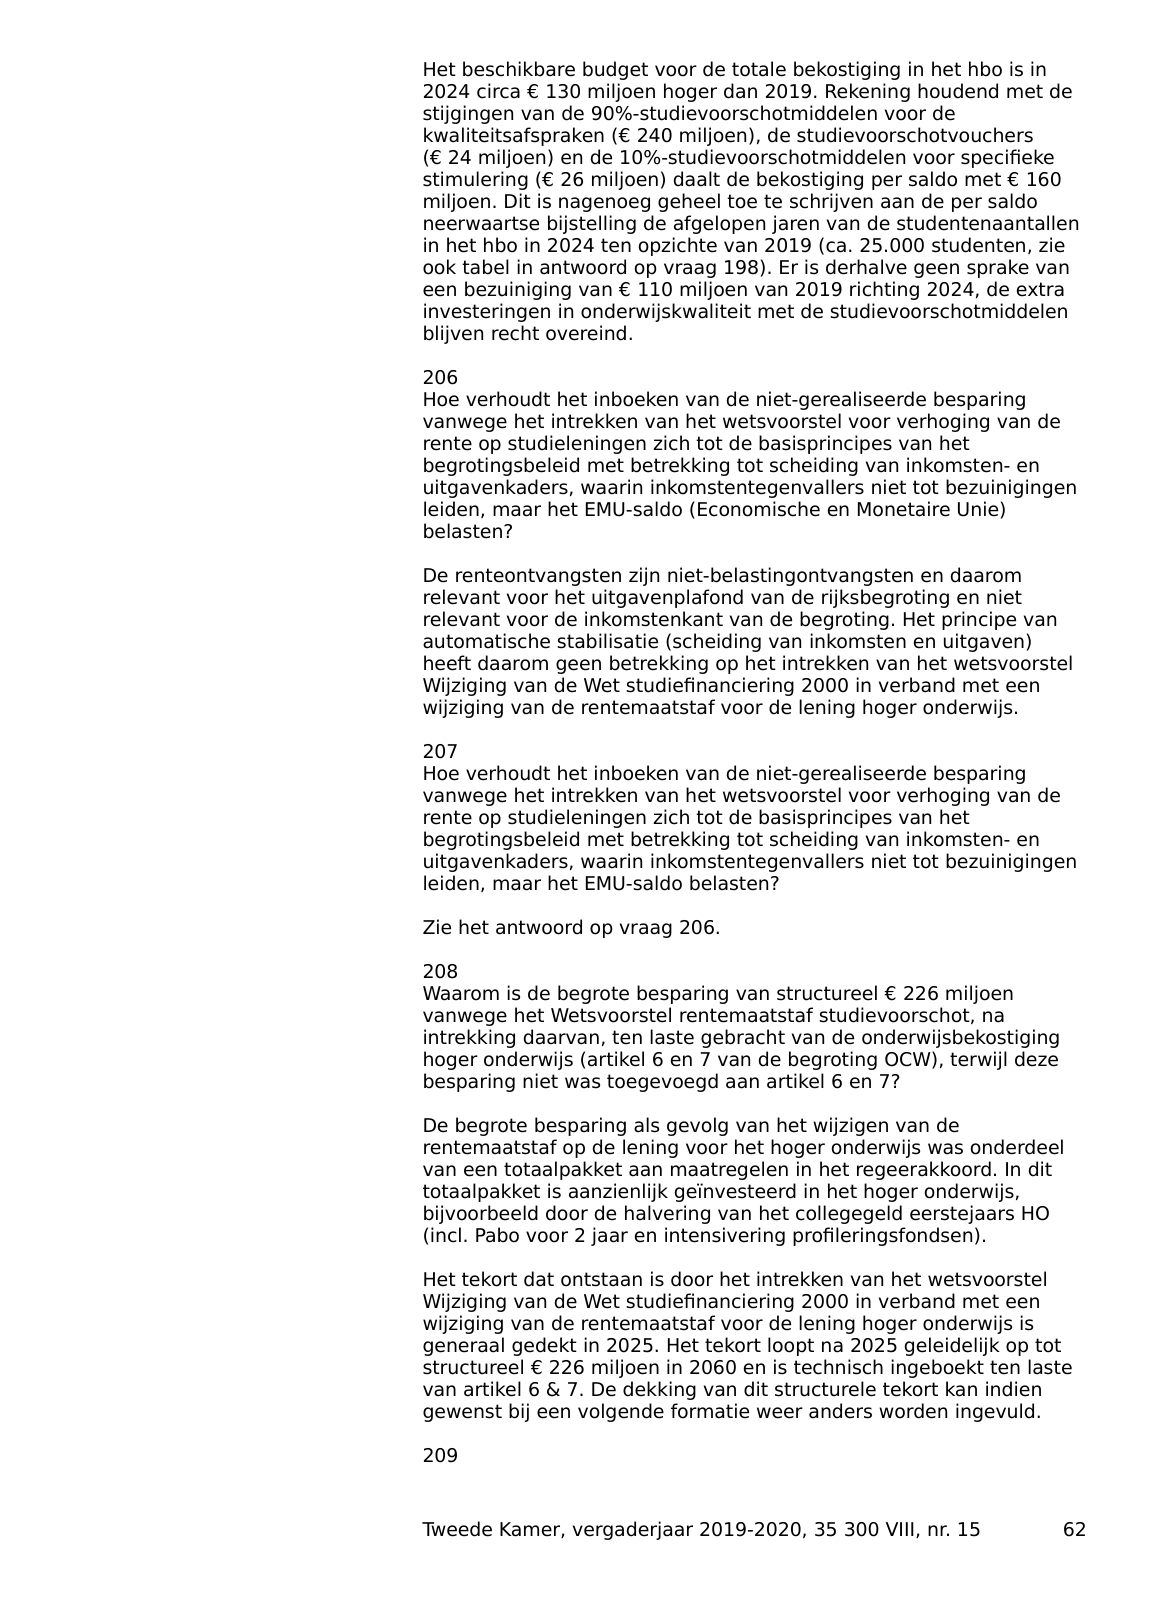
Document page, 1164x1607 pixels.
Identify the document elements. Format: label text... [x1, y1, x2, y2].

text Het tekort dat ontstaan is door het intrekken van het wetsvoorstel Wijziging van de Wet studiefinanciering 2000 in verband met een wijziging van de rentemaatstaf voor de lening hoger onderwijs is generaal gedekt in 2025. Het tekort loopt na 2025 geleidelijk op tot structureel € 226 miljoen in 2060 en is technisch ingeboekt ten laste van artikel 6 & 7. De dekking van dit structurele tekort kan indien gewenst bij een volgende formatie weer anders worden ingevuld. [422, 1269, 1087, 1423]
text Hoe verhoudt het inboeken van de niet-gerealiseerde besparing vanwege het intrekken van het wetsvoorstel voor verhoging van de rente op studieleningen zich tot de basisprincipes van het begrotingsbeleid met betrekking tot scheiding van inkomsten- en uitgavenkaders, waarin inkomstentegenvallers niet tot bezuinigingen leiden, maar het EMU-saldo (Economische en Monetaire Unie) belasten? [422, 389, 1087, 543]
text 206 [422, 367, 1087, 389]
text 208 [422, 961, 1087, 983]
text De begrote besparing als gevolg van het wijzigen van de rentemaatstaf op de lening voor het hoger onderwijs was onderdeel van een totaalpakket aan maatregelen in het regeerakkoord. In dit totaalpakket is aanzienlijk geïnvesteerd in het hoger onderwijs, bijvoorbeeld door de halvering van het collegegeld eerstejaars HO (incl. Pabo voor 2 jaar en intensivering profileringsfondsen). [422, 1115, 1087, 1247]
text 209 [422, 1445, 1087, 1467]
text De renteontvangsten zijn niet-belastingontvangsten en daarom relevant voor het uitgavenplafond van de rijksbegroting en niet relevant voor de inkomstenkant van de begroting. Het principe van automatische stabilisatie (scheiding van inkomsten en uitgaven) heeft daarom geen betrekking op het intrekken van het wetsvoorstel Wijziging van de Wet studiefinanciering 2000 in verband met een wijziging van de rentemaatstaf voor de lening hoger onderwijs. [422, 565, 1087, 719]
text Zie het antwoord op vraag 206. [422, 917, 1087, 939]
text 207 [422, 741, 1087, 763]
text Waarom is de begrote besparing van structureel € 226 miljoen vanwege het Wetsvoorstel rentemaatstaf studievoorschot, na intrekking daarvan, ten laste gebracht van de onderwijsbekostiging hoger onderwijs (artikel 6 en 7 van de begroting OCW), terwijl deze besparing niet was toegevoegd aan artikel 6 en 7? [422, 983, 1087, 1093]
text Hoe verhoudt het inboeken van de niet-gerealiseerde besparing vanwege het intrekken van het wetsvoorstel voor verhoging van de rente op studieleningen zich tot de basisprincipes van het begrotingsbeleid met betrekking tot scheiding van inkomsten- en uitgavenkaders, waarin inkomstentegenvallers niet tot bezuinigingen leiden, maar het EMU-saldo belasten? [422, 763, 1087, 895]
text Het beschikbare budget voor de totale bekostiging in het hbo is in 2024 circa € 130 miljoen hoger dan 2019. Rekening houdend met de stijgingen van de 90%-studievoorschotmiddelen voor de kwaliteitsafspraken (€ 240 miljoen), de studievoorschotvouchers (€ 24 miljoen) en de 10%-studievoorschotmiddelen voor specifieke stimulering (€ 26 miljoen) daalt de bekostiging per saldo met € 160 miljoen. Dit is nagenoeg geheel toe te schrijven aan de per saldo neerwaartse bijstelling de afgelopen jaren van de studentenaantallen in het hbo in 2024 ten opzichte van 2019 (ca. 25.000 studenten, zie ook tabel in antwoord op vraag 198). Er is derhalve geen sprake van een bezuiniging van € 110 miljoen van 2019 richting 2024, de extra investeringen in onderwijskwaliteit met de studievoorschotmiddelen blijven recht overeind. [422, 59, 1087, 345]
